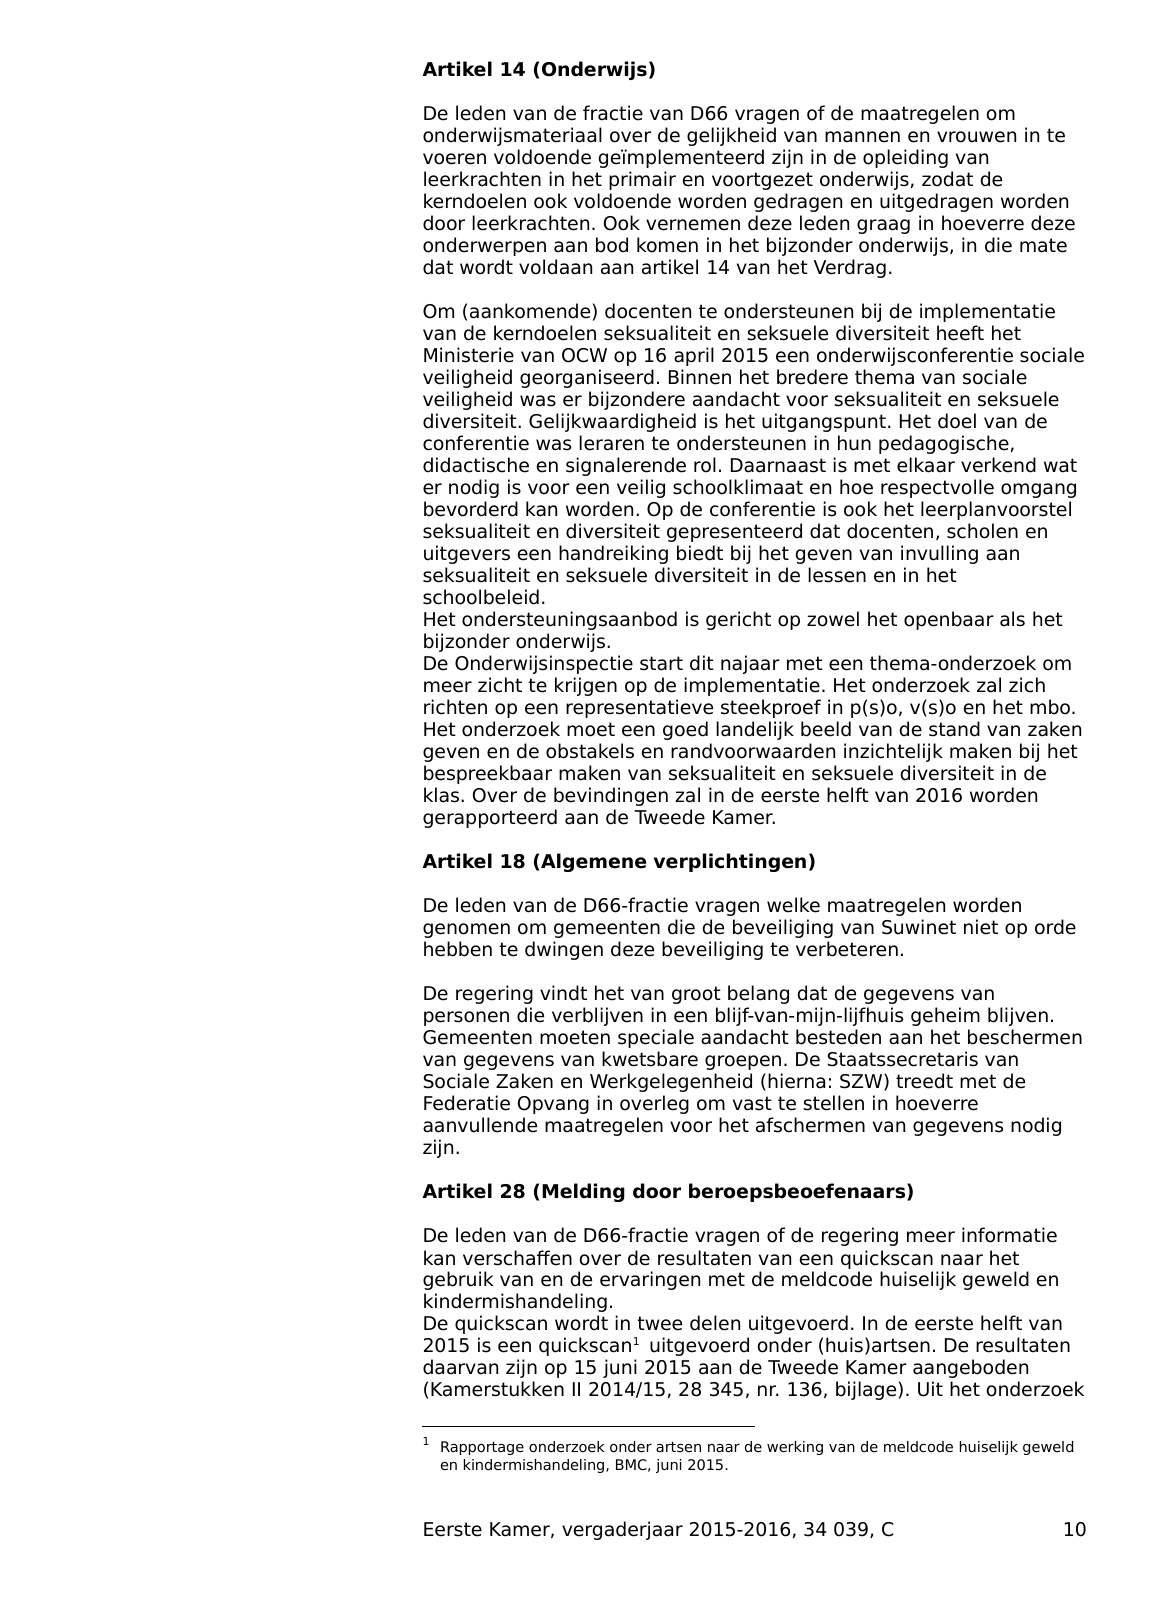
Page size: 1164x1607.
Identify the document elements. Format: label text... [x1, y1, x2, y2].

subtitle Artikel 18 (Algemene verplichtingen) [422, 851, 1087, 873]
text De leden van de fractie van D66 vragen of de maatregelen om onderwijsmateriaal over de gelijkheid van mannen en vrouwen in te voeren voldoende geïmplementeerd zijn in de opleiding van leerkrachten in het primair en voortgezet onderwijs, zodat de kerndoelen ook voldoende worden gedragen en uitgedragen worden door leerkrachten. Ook vernemen deze leden graag in hoeverre deze onderwerpen aan bod komen in het bijzonder onderwijs, in die mate dat wordt voldaan aan artikel 14 van het Verdrag. [422, 103, 1087, 279]
text De leden van de D66-fractie vragen of de regering meer informatie kan verschaffen over de resultaten van een quickscan naar het gebruik van en de ervaringen met de meldcode huiselijk geweld en kindermishandeling. [422, 1225, 1087, 1313]
text Rapportage onderzoek onder artsen naar de werking van de meldcode huiselijk geweld en kindermishandeling, BMC, juni 2015. [422, 1435, 1087, 1474]
subtitle Artikel 28 (Melding door beroepsbeoefenaars) [422, 1181, 1087, 1203]
text De regering vindt het van groot belang dat de gegevens van personen die verblijven in een blijf-van-mijn-lijfhuis geheim blijven. Gemeenten moeten speciale aandacht besteden aan het beschermen van gegevens van kwetsbare groepen. De Staatssecretaris van Sociale Zaken en Werkgelegenheid (hierna: SZW) treedt met de Federatie Opvang in overleg om vast te stellen in hoeverre aanvullende maatregelen voor het afschermen van gegevens nodig zijn. [422, 983, 1087, 1159]
text Het ondersteuningsaanbod is gericht op zowel het openbaar als het bijzonder onderwijs. [422, 609, 1087, 653]
text De Onderwijsinspectie start dit najaar met een thema-onderzoek om meer zicht te krijgen op de implementatie. Het onderzoek zal zich richten op een representatieve steekproef in p(s)o, v(s)o en het mbo. Het onderzoek moet een goed landelijk beeld van de stand van zaken geven en de obstakels en randvoorwaarden inzichtelijk maken bij het bespreekbaar maken van seksualiteit en seksuele diversiteit in de klas. Over de bevindingen zal in de eerste helft van 2016 worden gerapporteerd aan de Tweede Kamer. [422, 653, 1087, 829]
subtitle Artikel 14 (Onderwijs) [422, 59, 1087, 81]
text De quickscan wordt in twee delen uitgevoerd. In de eerste helft van 2015 is een quickscan uitgevoerd onder (huis)artsen. De resultaten daarvan zijn op 15 juni 2015 aan de Tweede Kamer aangeboden (Kamerstukken II 2014/15, 28 345, nr. 136, bijlage). Uit het onderzoek [422, 1313, 1087, 1401]
text De leden van de D66-fractie vragen welke maatregelen worden genomen om gemeenten die de beveiliging van Suwinet niet op orde hebben te dwingen deze beveiliging te verbeteren. [422, 895, 1087, 961]
text Om (aankomende) docenten te ondersteunen bij de implementatie van de kerndoelen seksualiteit en seksuele diversiteit heeft het Ministerie van OCW op 16 april 2015 een onderwijsconferentie sociale veiligheid georganiseerd. Binnen het bredere thema van sociale veiligheid was er bijzondere aandacht voor seksualiteit en seksuele diversiteit. Gelijkwaardigheid is het uitgangspunt. Het doel van de conferentie was leraren te ondersteunen in hun pedagogische, didactische en signalerende rol. Daarnaast is met elkaar verkend wat er nodig is voor een veilig schoolklimaat en hoe respectvolle omgang bevorderd kan worden. Op de conferentie is ook het leerplanvoorstel seksualiteit en diversiteit gepresenteerd dat docenten, scholen en uitgevers een handreiking biedt bij het geven van invulling aan seksualiteit en seksuele diversiteit in de lessen en in het schoolbeleid. [422, 301, 1087, 609]
